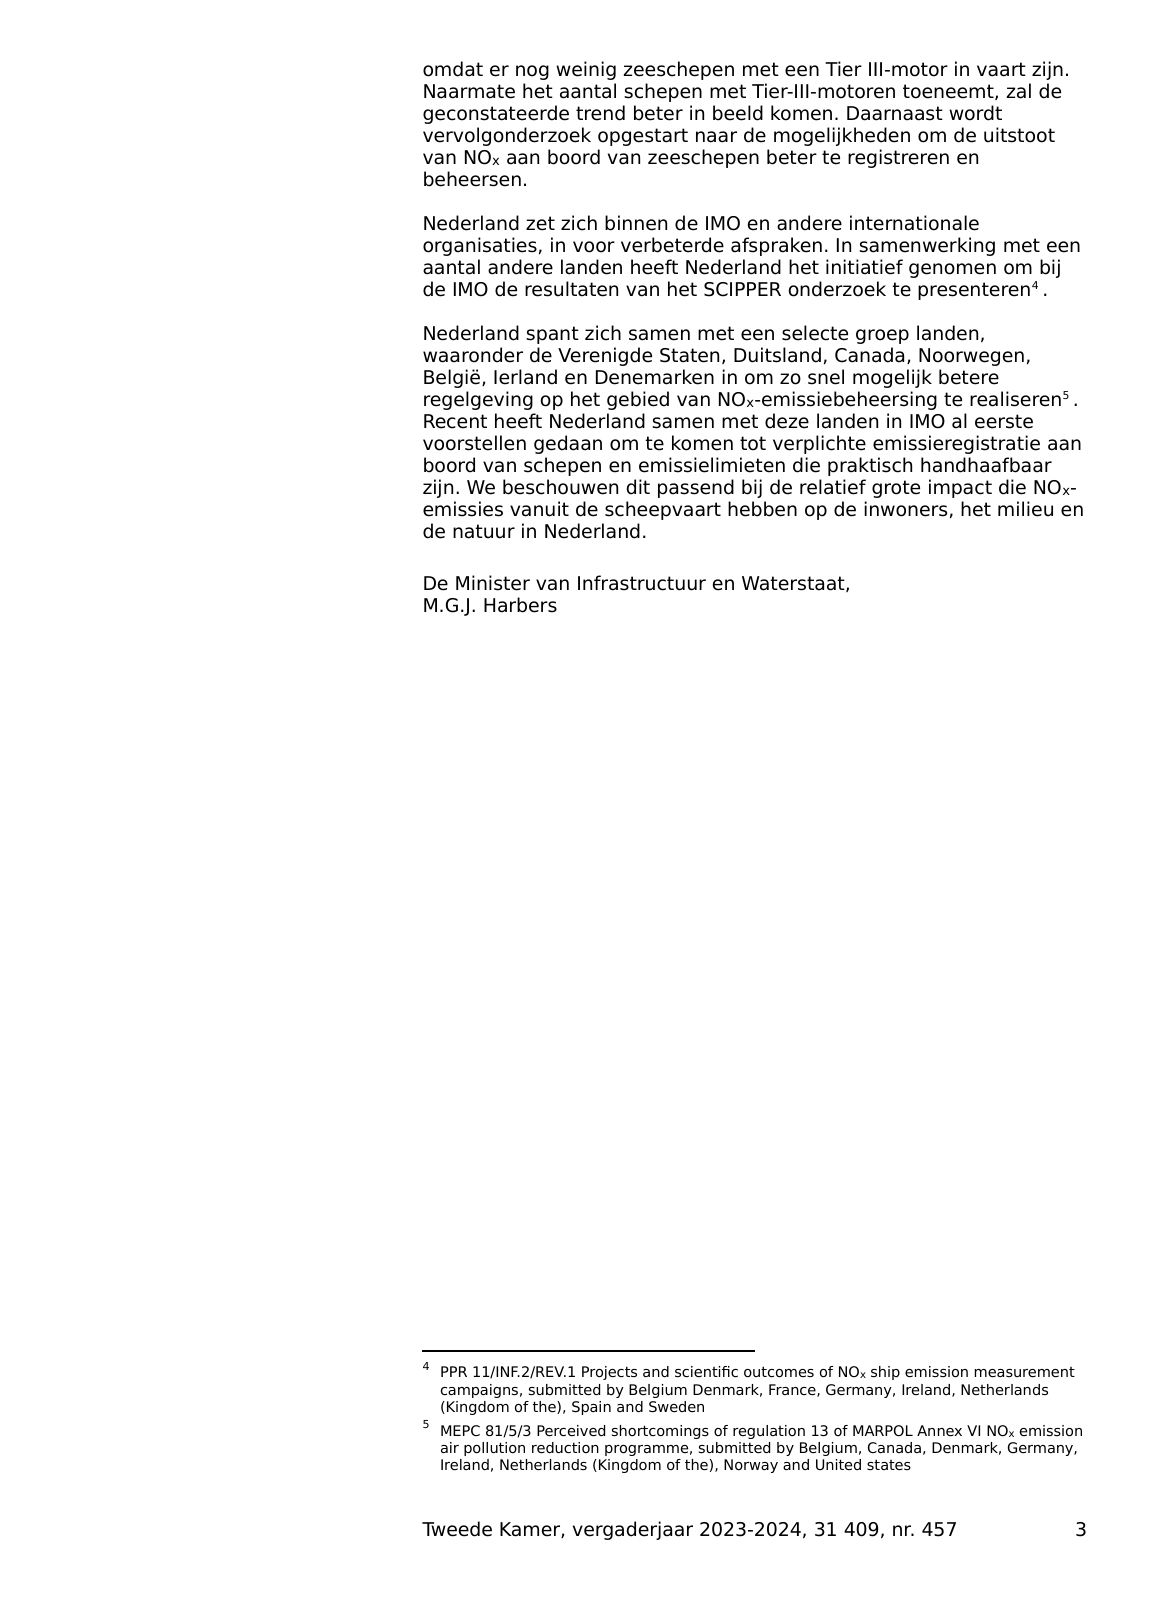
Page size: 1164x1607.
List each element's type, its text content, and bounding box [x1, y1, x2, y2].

text omdat er nog weinig zeeschepen met een Tier III-motor in vaart zijn. Naarmate het aantal schepen met Tier-III-motoren toeneemt, zal de geconstateerde trend beter in beeld komen. Daarnaast wordt vervolgonderzoek opgestart naar de mogelijkheden om de uitstoot van NOx aan boord van zeeschepen beter te registreren en beheersen. [422, 59, 1087, 191]
text MEPC 81/5/3 Perceived shortcomings of regulation 13 of MARPOL Annex VI NOx emission air pollution reduction programme, submitted by Belgium, Canada, Denmark, Germany, Ireland, Netherlands (Kingdom of the), Norway and United states [422, 1418, 1087, 1474]
text Nederland zet zich binnen de IMO en andere internationale organisaties, in voor verbeterde afspraken. In samenwerking met een aantal andere landen heeft Nederland het initiatief genomen om bij de IMO de resultaten van het SCIPPER onderzoek te presenteren. [422, 213, 1087, 301]
text De Minister van Infrastructuur en Waterstaat, M.G.J. Harbers [422, 573, 1087, 617]
text PPR 11/INF.2/REV.1 Projects and scientific outcomes of NOx ship emission measurement campaigns, submitted by Belgium Denmark, France, Germany, Ireland, Netherlands (Kingdom of the), Spain and Sweden [422, 1360, 1087, 1416]
text Nederland spant zich samen met een selecte groep landen, waaronder de Verenigde Staten, Duitsland, Canada, Noorwegen, België, Ierland en Denemarken in om zo snel mogelijk betere regelgeving op het gebied van NOx-emissiebeheersing te realiseren. Recent heeft Nederland samen met deze landen in IMO al eerste voorstellen gedaan om te komen tot verplichte emissieregistratie aan boord van schepen en emissielimieten die praktisch handhaafbaar zijn. We beschouwen dit passend bij de relatief grote impact die NOx-emissies vanuit de scheepvaart hebben op de inwoners, het milieu en de natuur in Nederland. [422, 323, 1087, 543]
